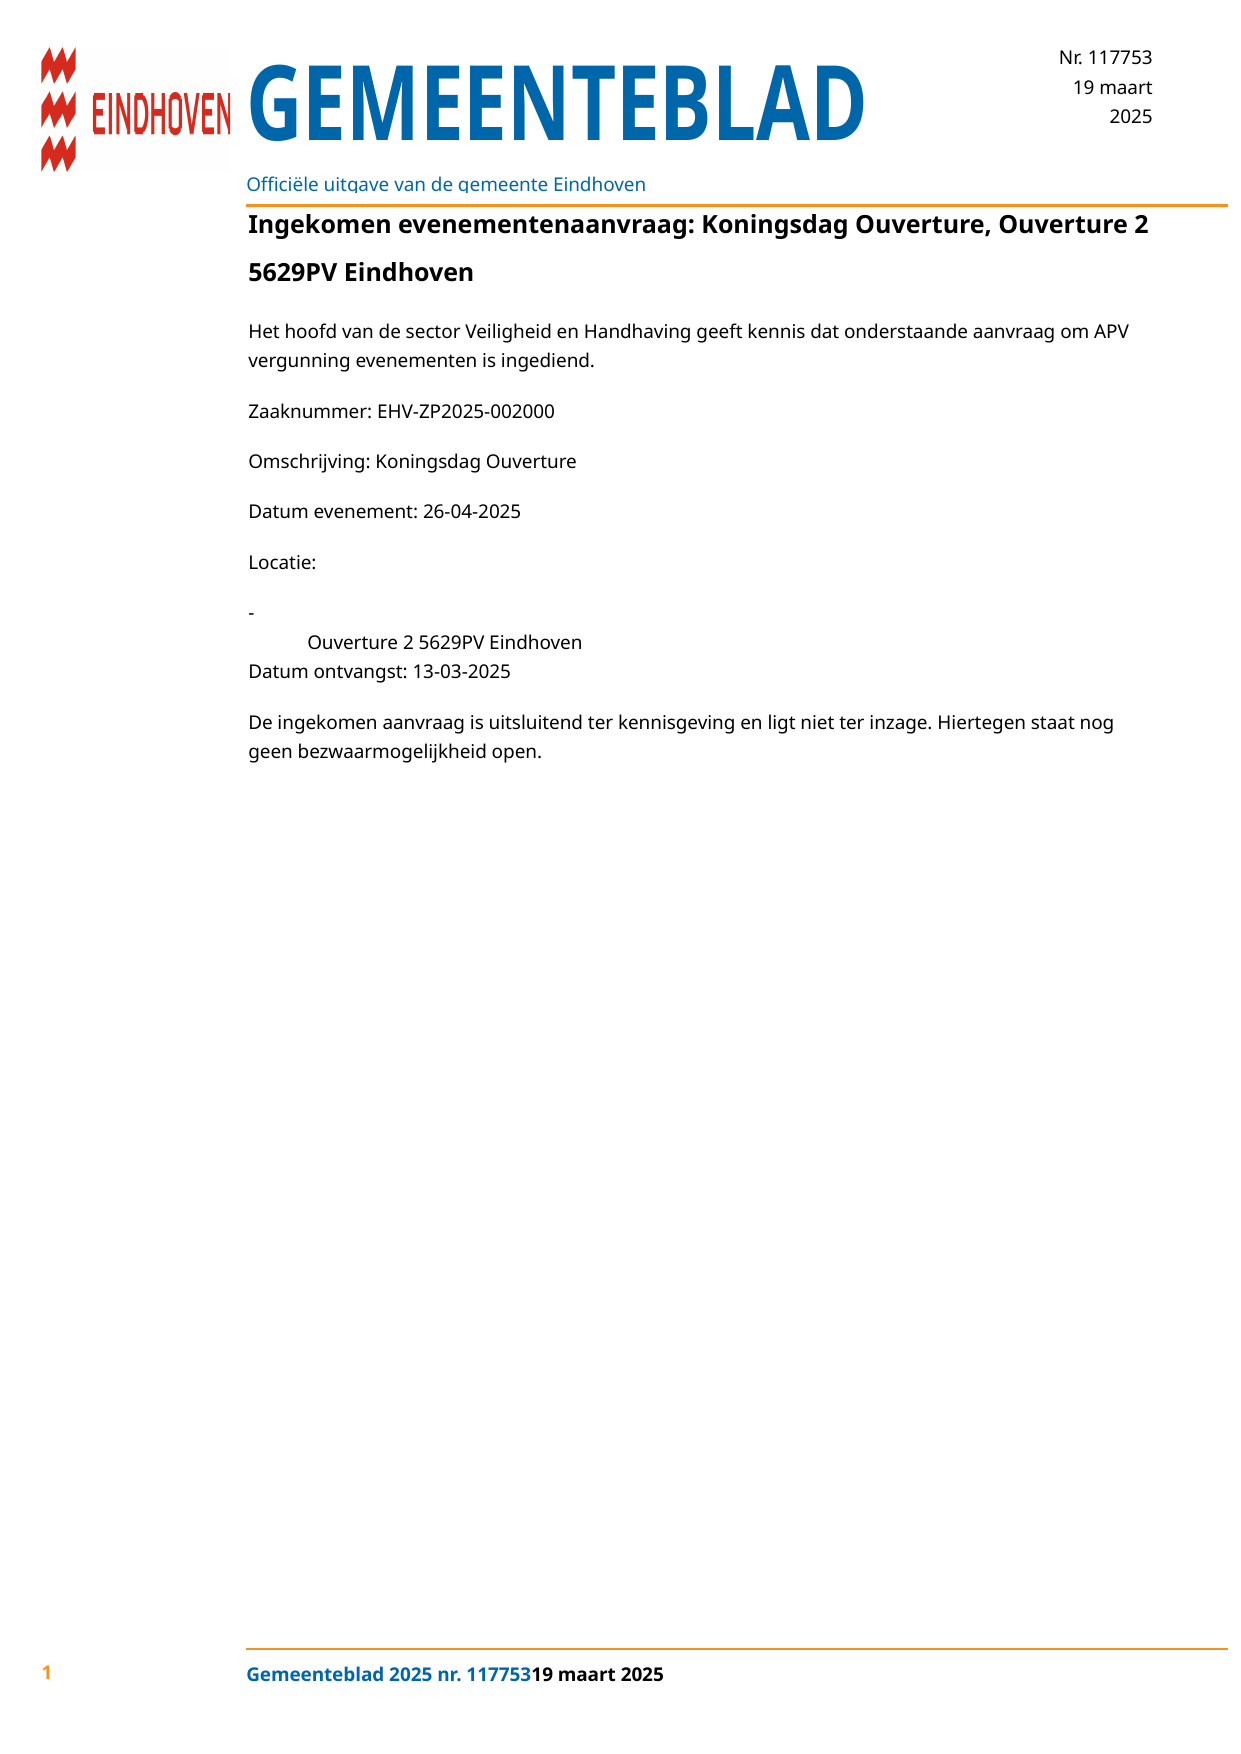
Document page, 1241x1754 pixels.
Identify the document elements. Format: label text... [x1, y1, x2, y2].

text Datum evenement: 26-04-2025 [248, 499, 1152, 524]
list Ouverture 2 5629PV Eindhoven [248, 629, 1152, 655]
text Zaaknummer: EHV-ZP2025-002000 [248, 398, 1152, 424]
text Ingekomen evenementenaanvraag: Koningsdag Ouverture, Ouverture 2 5629PV Eindhoven [248, 207, 1152, 288]
text Locatie: [248, 549, 1152, 575]
picture [41, 47, 231, 172]
text Datum ontvangst: 13-03-2025 [248, 659, 1152, 684]
text De ingekomen aanvraag is uitsluitend ter kennisgeving en ligt niet ter inzage. Hiertegen staat nog geen bezwaarmogelijkheid open. [248, 709, 1152, 764]
text Omschrijving: Koningsdag Ouverture [248, 448, 1152, 474]
text Het hoofd van de sector Veiligheid en Handhaving geeft kennis dat onderstaande aanvraag om APV vergunning evenementen is ingediend. [248, 318, 1152, 373]
